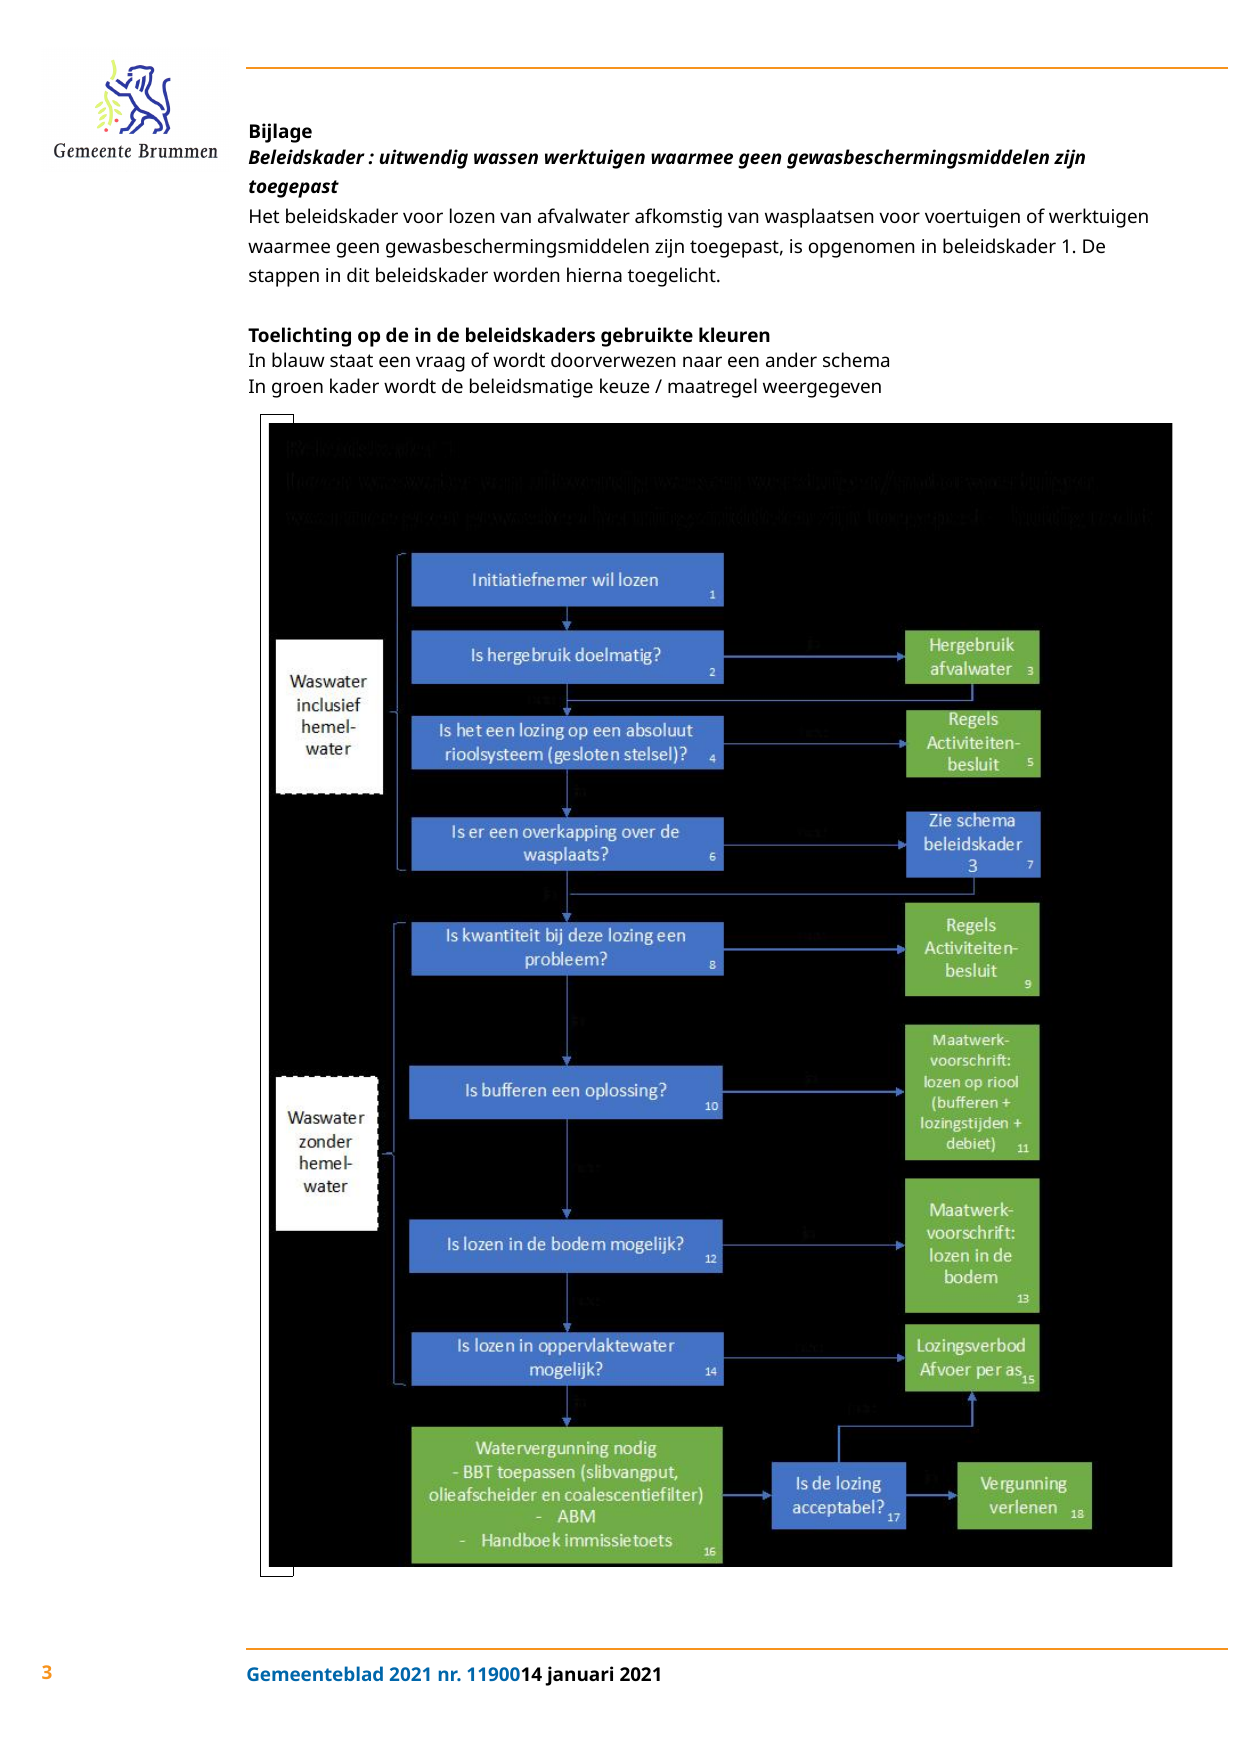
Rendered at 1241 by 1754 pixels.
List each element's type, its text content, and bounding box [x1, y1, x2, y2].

picture [268, 423, 1173, 1567]
table_cell In blauw staat een vraag of wordt doorverwezen naar een ander schema [248, 348, 1152, 373]
text Bijlage [248, 116, 1152, 144]
table_cell In groen kader wordt de beleidsmatige keuze / maatregel weergegeven [248, 373, 1152, 399]
text Het beleidskader voor lozen van afvalwater afkomstig van wasplaatsen voor voertuigen of werktuigen waarmee geen gewasbeschermingsmiddelen zijn toegepast, is opgenomen in beleidskader 1. De stappen in dit beleidskader worden hierna toegelicht. [248, 203, 1152, 288]
picture [41, 47, 231, 172]
table_header Toelichting op de in de beleidskaders gebruikte kleuren [248, 322, 1152, 347]
text Beleidskader : uitwendig wassen werktuigen waarmee geen gewasbeschermingsmiddelen zijn toegepast [248, 144, 1152, 199]
